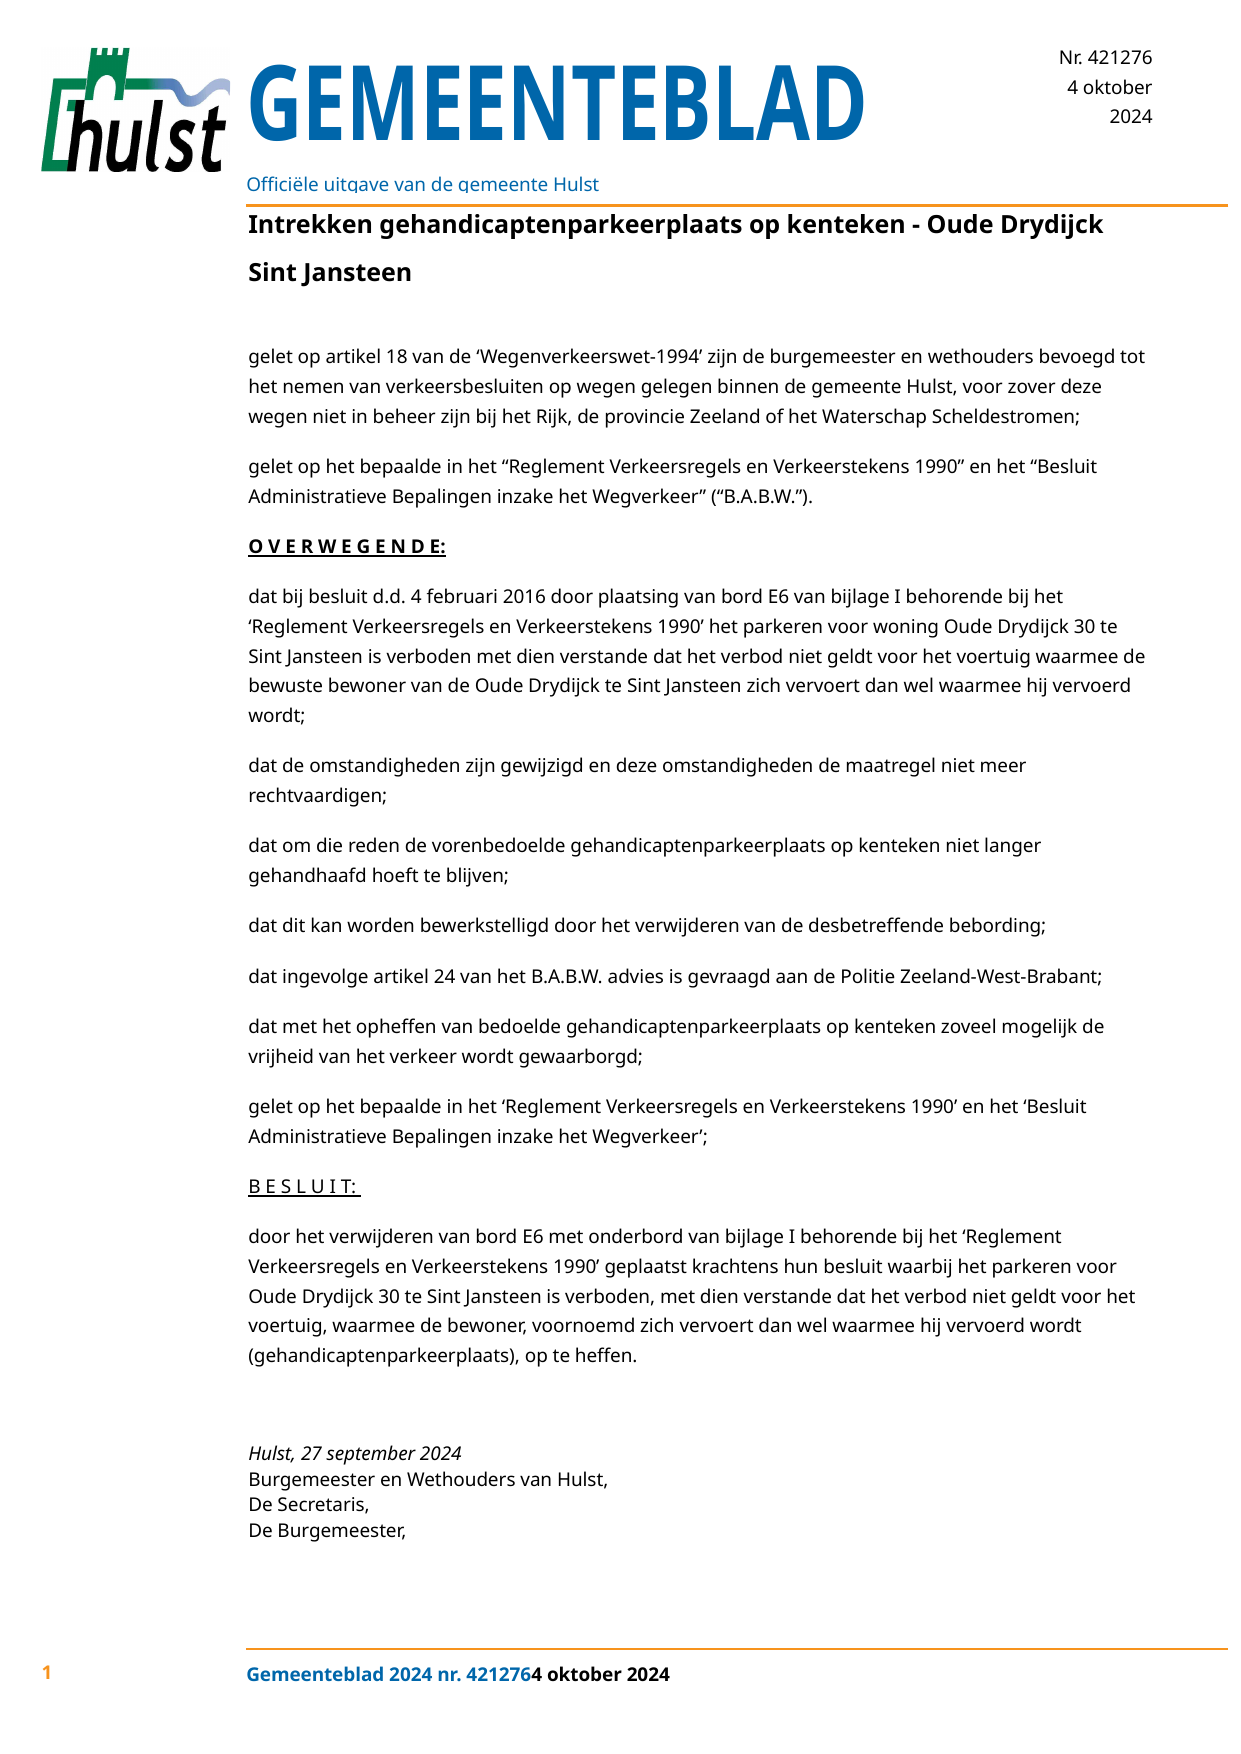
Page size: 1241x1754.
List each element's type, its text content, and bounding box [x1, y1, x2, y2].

picture [41, 47, 231, 172]
text door het verwijderen van bord E6 met onderbord van bijlage I behorende bij het ‘Reglement Verkeersregels en Verkeerstekens 1990’ geplaatst krachtens hun besluit waarbij het parkeren voor Oude Drydijck 30 te Sint Jansteen is verboden, met dien verstande dat het verbod niet geldt voor het voertuig, waarmee de bewoner, voornoemd zich vervoert dan wel waarmee hij vervoerd wordt (gehandicaptenparkeerplaats), op te heffen. [248, 1224, 1152, 1368]
text O V E R W E G E N D E: [248, 533, 1152, 559]
text Burgemeester en Wethouders van Hulst, [248, 1466, 1152, 1492]
text dat dit kan worden bewerkstelligd door het verwijderen van de desbetreffende bebording; [248, 912, 1152, 938]
text De Secretaris, [248, 1492, 1152, 1517]
text dat om die reden de vorenbedoelde gehandicaptenparkeerplaats op kenteken niet langer gehandhaafd hoeft te blijven; [248, 832, 1152, 888]
text Intrekken gehandicaptenparkeerplaats op kenteken - Oude Drydijck Sint Jansteen [248, 207, 1152, 288]
text De Burgemeester, [248, 1517, 1152, 1543]
text dat bij besluit d.d. 4 februari 2016 door plaatsing van bord E6 van bijlage I behorende bij het ‘Reglement Verkeersregels en Verkeerstekens 1990’ het parkeren voor woning Oude Drydijck 30 te Sint Jansteen is verboden met dien verstande dat het verbod niet geldt voor het voertuig waarmee de bewuste bewoner van de Oude Drydijck te Sint Jansteen zich vervoert dan wel waarmee hij vervoerd wordt; [248, 584, 1152, 728]
text dat met het opheffen van bedoelde gehandicaptenparkeerplaats op kenteken zoveel mogelijk de vrijheid van het verkeer wordt gewaarborgd; [248, 1013, 1152, 1068]
text dat ingevolge artikel 24 van het B.A.B.W. advies is gevraagd aan de Politie Zeeland-West-Brabant; [248, 963, 1152, 988]
text gelet op het bepaalde in het ‘Reglement Verkeersregels en Verkeerstekens 1990’ en het ‘Besluit Administratieve Bepalingen inzake het Wegverkeer’; [248, 1093, 1152, 1148]
text Hulst, 27 september 2024 [248, 1440, 1152, 1466]
text gelet op het bepaalde in het “Reglement Verkeersregels en Verkeerstekens 1990” en het “Besluit Administratieve Bepalingen inzake het Wegverkeer” (“B.A.B.W.”). [248, 453, 1152, 508]
text gelet op artikel 18 van de ‘Wegenverkeerswet-1994’ zijn de burgemeester en wethouders bevoegd tot het nemen van verkeersbesluiten op wegen gelegen binnen de gemeente Hulst, voor zover deze wegen niet in beheer zijn bij het Rijk, de provincie Zeeland of het Waterschap Scheldestromen; [248, 344, 1152, 428]
text B E S L U I T: [248, 1173, 1152, 1199]
text dat de omstandigheden zijn gewijzigd en deze omstandigheden de maatregel niet meer rechtvaardigen; [248, 752, 1152, 808]
